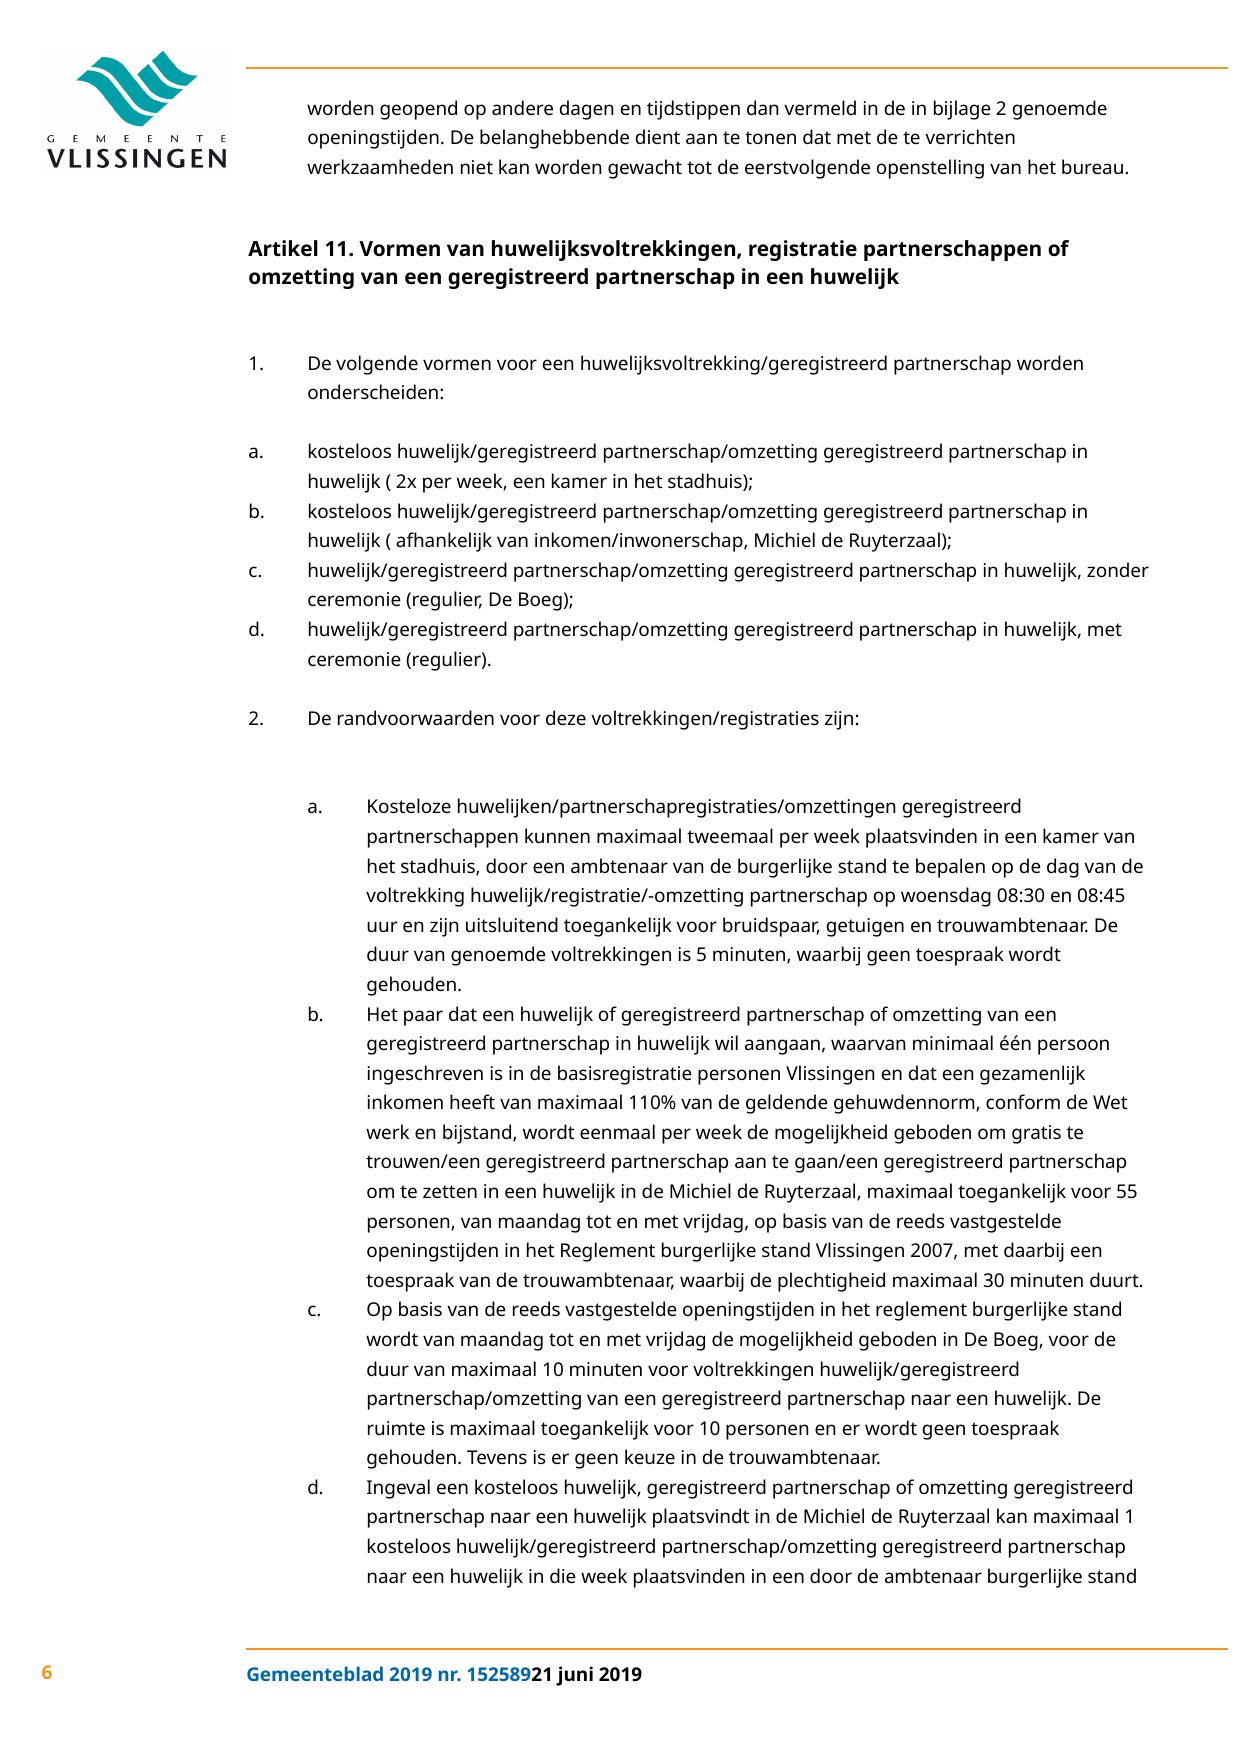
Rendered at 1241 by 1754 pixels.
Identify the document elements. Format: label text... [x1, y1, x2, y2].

list kosteloos huwelijk/geregistreerd partnerschap/omzetting geregistreerd partnerschap in huwelijk ( afhankelijk van inkomen/inwonerschap, Michiel de Ruyterzaal); [248, 498, 1152, 553]
text Artikel 11. Vormen van huwelijksvoltrekkingen, registratie partnerschappen of omzetting van een geregistreerd partnerschap in een huwelijk [248, 234, 1152, 291]
list huwelijk/geregistreerd partnerschap/omzetting geregistreerd partnerschap in huwelijk, met ceremonie (regulier). [248, 616, 1152, 672]
list Ingeval een kosteloos huwelijk, geregistreerd partnerschap of omzetting geregistreerd partnerschap naar een huwelijk plaatsvindt in de Michiel de Ruyterzaal kan maximaal 1 kosteloos huwelijk/geregistreerd partnerschap/omzetting geregistreerd partnerschap naar een huwelijk in die week plaatsvinden in een door de ambtenaar burgerlijke stand [307, 1474, 1152, 1589]
list worden geopend op andere dagen en tijdstippen dan vermeld in de in bijlage 2 genoemde openingstijden. De belanghebbende dient aan te tonen dat met de te verrichten werkzaamheden niet kan worden gewacht tot de eerstvolgende openstelling van het bureau. [248, 95, 1152, 180]
list kosteloos huwelijk/geregistreerd partnerschap/omzetting geregistreerd partnerschap in huwelijk ( 2x per week, een kamer in het stadhuis); [248, 439, 1152, 494]
list De volgende vormen voor een huwelijksvoltrekking/geregistreerd partnerschap worden onderscheiden: [248, 350, 1152, 405]
list De randvoorwaarden voor deze voltrekkingen/registraties zijn: [248, 705, 1152, 731]
list huwelijk/geregistreerd partnerschap/omzetting geregistreerd partnerschap in huwelijk, zonder ceremonie (regulier, De Boeg); [248, 557, 1152, 612]
picture [41, 47, 231, 172]
list Kosteloze huwelijken/partnerschapregistraties/omzettingen geregistreerd partnerschappen kunnen maximaal tweemaal per week plaatsvinden in een kamer van het stadhuis, door een ambtenaar van de burgerlijke stand te bepalen op de dag van de voltrekking huwelijk/registratie/-omzetting partnerschap op woensdag 08:30 en 08:45 uur en zijn uitsluitend toegankelijk voor bruidspaar, getuigen en trouwambtenaar. De duur van genoemde voltrekkingen is 5 minuten, waarbij geen toespraak wordt gehouden. [307, 794, 1152, 997]
list Op basis van de reeds vastgestelde openingstijden in het reglement burgerlijke stand wordt van maandag tot en met vrijdag de mogelijkheid geboden in De Boeg, voor de duur van maximaal 10 minuten voor voltrekkingen huwelijk/geregistreerd partnerschap/omzetting van een geregistreerd partnerschap naar een huwelijk. De ruimte is maximaal toegankelijk voor 10 personen en er wordt geen toespraak gehouden. Tevens is er geen keuze in de trouwambtenaar. [307, 1297, 1152, 1470]
list Het paar dat een huwelijk of geregistreerd partnerschap of omzetting van een geregistreerd partnerschap in huwelijk wil aangaan, waarvan minimaal één persoon ingeschreven is in de basisregistratie personen Vlissingen en dat een gezamenlijk inkomen heeft van maximaal 110% van de geldende gehuwdennorm, conform de Wet werk en bijstand, wordt eenmaal per week de mogelijkheid geboden om gratis te trouwen/een geregistreerd partnerschap aan te gaan/een geregistreerd partnerschap om te zetten in een huwelijk in de Michiel de Ruyterzaal, maximaal toegankelijk voor 55 personen, van maandag tot en met vrijdag, op basis van de reeds vastgestelde openingstijden in het Reglement burgerlijke stand Vlissingen 2007, met daarbij een toespraak van de trouwambtenaar, waarbij de plechtigheid maximaal 30 minuten duurt. [307, 1001, 1152, 1293]
